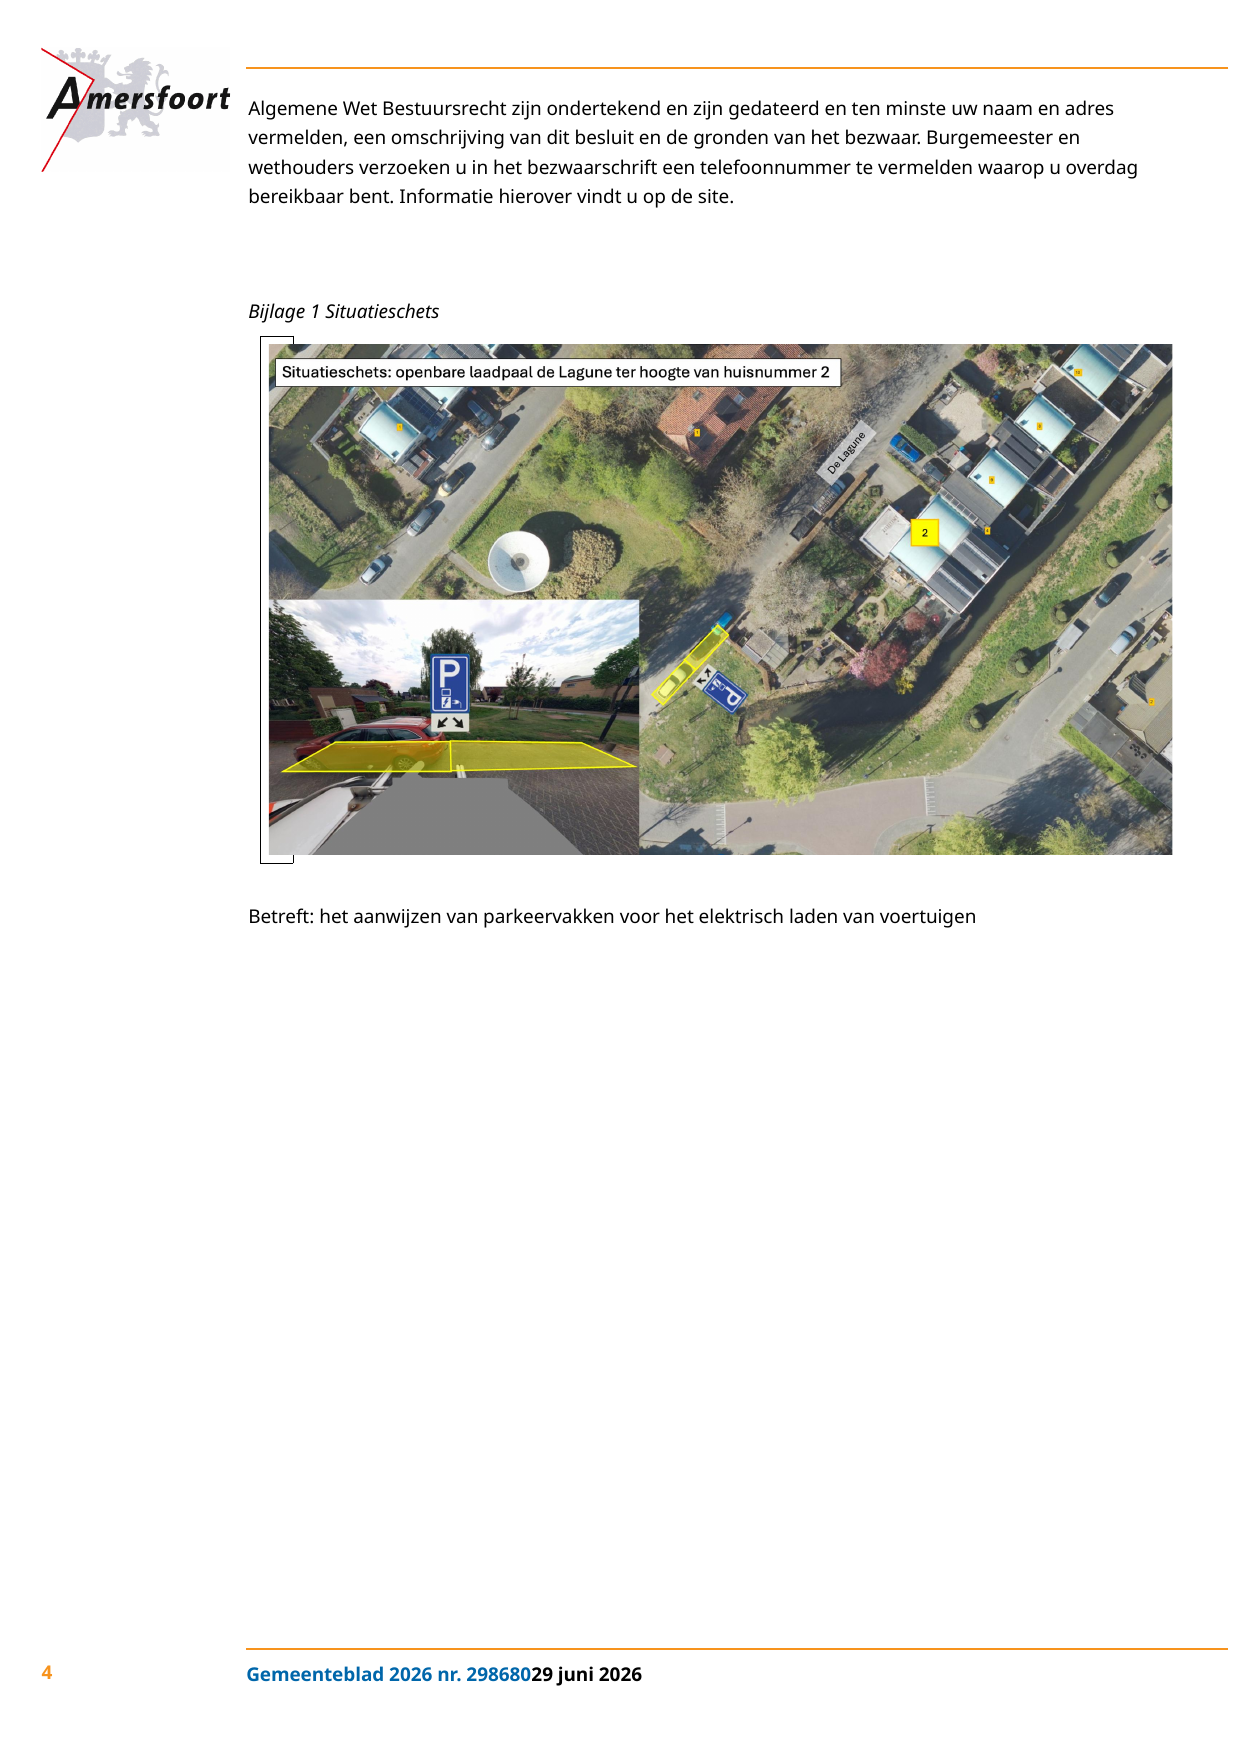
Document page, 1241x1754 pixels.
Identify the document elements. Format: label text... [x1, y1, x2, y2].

text Bijlage 1 Situatieschets [248, 298, 1152, 324]
picture [41, 47, 231, 172]
text Betreft: het aanwijzen van parkeervakken voor het elektrisch laden van voertuigen [248, 903, 1152, 928]
text Algemene Wet Bestuursrecht zijn ondertekend en zijn gedateerd en ten minste uw naam en adres vermelden, een omschrijving van dit besluit en de gronden van het bezwaar. Burgemeester en wethouders verzoeken u in het bezwaarschrift een telefoonnummer te vermelden waarop u overdag bereikbaar bent. Informatie hierover vindt u op de site. [248, 95, 1152, 209]
picture [268, 344, 1173, 855]
